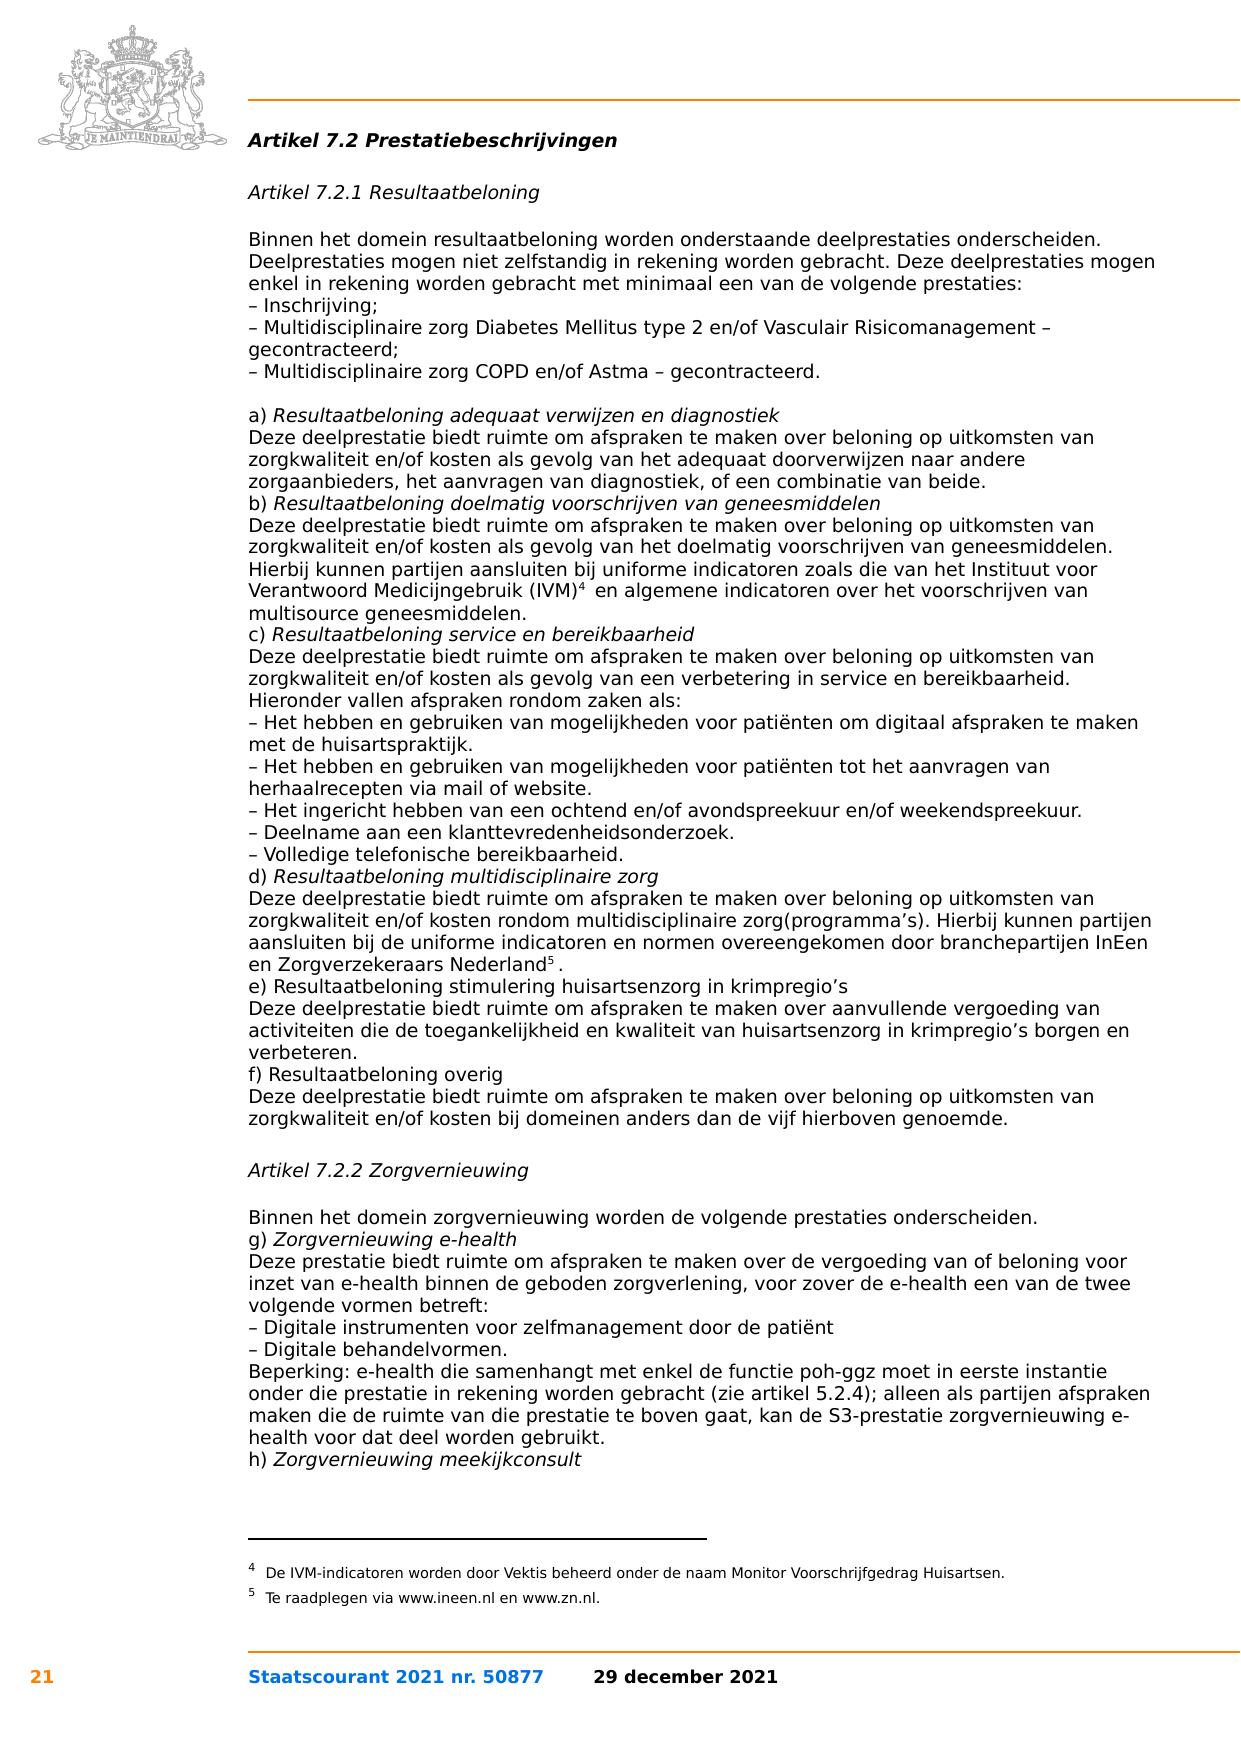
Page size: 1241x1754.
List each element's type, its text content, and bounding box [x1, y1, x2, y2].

text – Het hebben en gebruiken van mogelijkheden voor patiënten tot het aanvragen van herhaalrecepten via mail of website. [248, 756, 1163, 800]
text d) Resultaatbeloning multidisciplinaire zorg [248, 866, 1163, 888]
text De IVM-indicatoren worden door Vektis beheerd onder de naam Monitor Voorschrijfgedrag Huisartsen. [248, 1561, 1163, 1583]
text – Het hebben en gebruiken van mogelijkheden voor patiënten om digitaal afspraken te maken met de huisartspraktijk. [248, 712, 1163, 756]
text – Digitale behandelvormen. [248, 1339, 1163, 1361]
text e) Resultaatbeloning stimulering huisartsenzorg in krimpregio’s [248, 976, 1163, 998]
text Deze deelprestatie biedt ruimte om afspraken te maken over aanvullende vergoeding van activiteiten die de toegankelijkheid en kwaliteit van huisartsenzorg in krimpregio’s borgen en verbeteren. [248, 998, 1163, 1064]
text – Volledige telefonische bereikbaarheid. [248, 844, 1163, 866]
text – Inschrijving; [248, 295, 1163, 317]
subtitle Artikel 7.2.1 Resultaatbeloning [248, 182, 1163, 204]
text Deze deelprestatie biedt ruimte om afspraken te maken over beloning op uitkomsten van zorgkwaliteit en/of kosten als gevolg van het doelmatig voorschrijven van geneesmiddelen. Hierbij kunnen partijen aansluiten bij uniforme indicatoren zoals die van het Instituut voor Verantwoord Medicijngebruik (IVM) en algemene indicatoren over het voorschrijven van multisource geneesmiddelen. [248, 514, 1163, 624]
text Deze prestatie biedt ruimte om afspraken te maken over de vergoeding van of beloning voor inzet van e-health binnen de geboden zorgverlening, voor zover de e-health een van de twee volgende vormen betreft: [248, 1251, 1163, 1317]
text g) Zorgvernieuwing e-health [248, 1229, 1163, 1251]
text c) Resultaatbeloning service en bereikbaarheid [248, 624, 1163, 646]
text Binnen het domein resultaatbeloning worden onderstaande deelprestaties onderscheiden. Deelprestaties mogen niet zelfstandig in rekening worden gebracht. Deze deelprestaties mogen enkel in rekening worden gebracht met minimaal een van de volgende prestaties: [248, 229, 1163, 295]
text – Het ingericht hebben van een ochtend en/of avondspreekuur en/of weekendspreekuur. [248, 800, 1163, 822]
text – Digitale instrumenten voor zelfmanagement door de patiënt [248, 1317, 1163, 1339]
text Deze deelprestatie biedt ruimte om afspraken te maken over beloning op uitkomsten van zorgkwaliteit en/of kosten als gevolg van het adequaat doorverwijzen naar andere zorgaanbieders, het aanvragen van diagnostiek, of een combinatie van beide. [248, 427, 1163, 492]
text – Multidisciplinaire zorg Diabetes Mellitus type 2 en/of Vasculair Risicomanagement – gecontracteerd; [248, 317, 1163, 361]
text – Deelname aan een klanttevredenheidsonderzoek. [248, 822, 1163, 844]
text Deze deelprestatie biedt ruimte om afspraken te maken over beloning op uitkomsten van zorgkwaliteit en/of kosten rondom multidisciplinaire zorg(programma’s). Hierbij kunnen partijen aansluiten bij de uniforme indicatoren en normen overeengekomen door branchepartijen InEen en Zorgverzekeraars Nederland. [248, 888, 1163, 976]
text a) Resultaatbeloning adequaat verwijzen en diagnostiek [248, 404, 1163, 427]
text – Multidisciplinaire zorg COPD en/of Astma – gecontracteerd. [248, 361, 1163, 383]
picture [38, 25, 227, 150]
text Beperking: e-health die samenhangt met enkel de functie poh-ggz moet in eerste instantie onder die prestatie in rekening worden gebracht (zie artikel 5.2.4); alleen als partijen afspraken maken die de ruimte van die prestatie te boven gaat, kan de S3-prestatie zorgvernieuwing e-health voor dat deel worden gebruikt. [248, 1361, 1163, 1449]
text Deze deelprestatie biedt ruimte om afspraken te maken over beloning op uitkomsten van zorgkwaliteit en/of kosten bij domeinen anders dan de vijf hierboven genoemde. [248, 1086, 1163, 1130]
text f) Resultaatbeloning overig [248, 1064, 1163, 1086]
text b) Resultaatbeloning doelmatig voorschrijven van geneesmiddelen [248, 492, 1163, 514]
subtitle Artikel 7.2 Prestatiebeschrijvingen [248, 130, 1163, 152]
text Te raadplegen via www.ineen.nl en www.zn.nl. [248, 1586, 1163, 1608]
text h) Zorgvernieuwing meekijkconsult [248, 1449, 1163, 1471]
subtitle Artikel 7.2.2 Zorgvernieuwing [248, 1160, 1163, 1182]
text Deze deelprestatie biedt ruimte om afspraken te maken over beloning op uitkomsten van zorgkwaliteit en/of kosten als gevolg van een verbetering in service en bereikbaarheid. Hieronder vallen afspraken rondom zaken als: [248, 646, 1163, 712]
text Binnen het domein zorgvernieuwing worden de volgende prestaties onderscheiden. [248, 1207, 1163, 1229]
